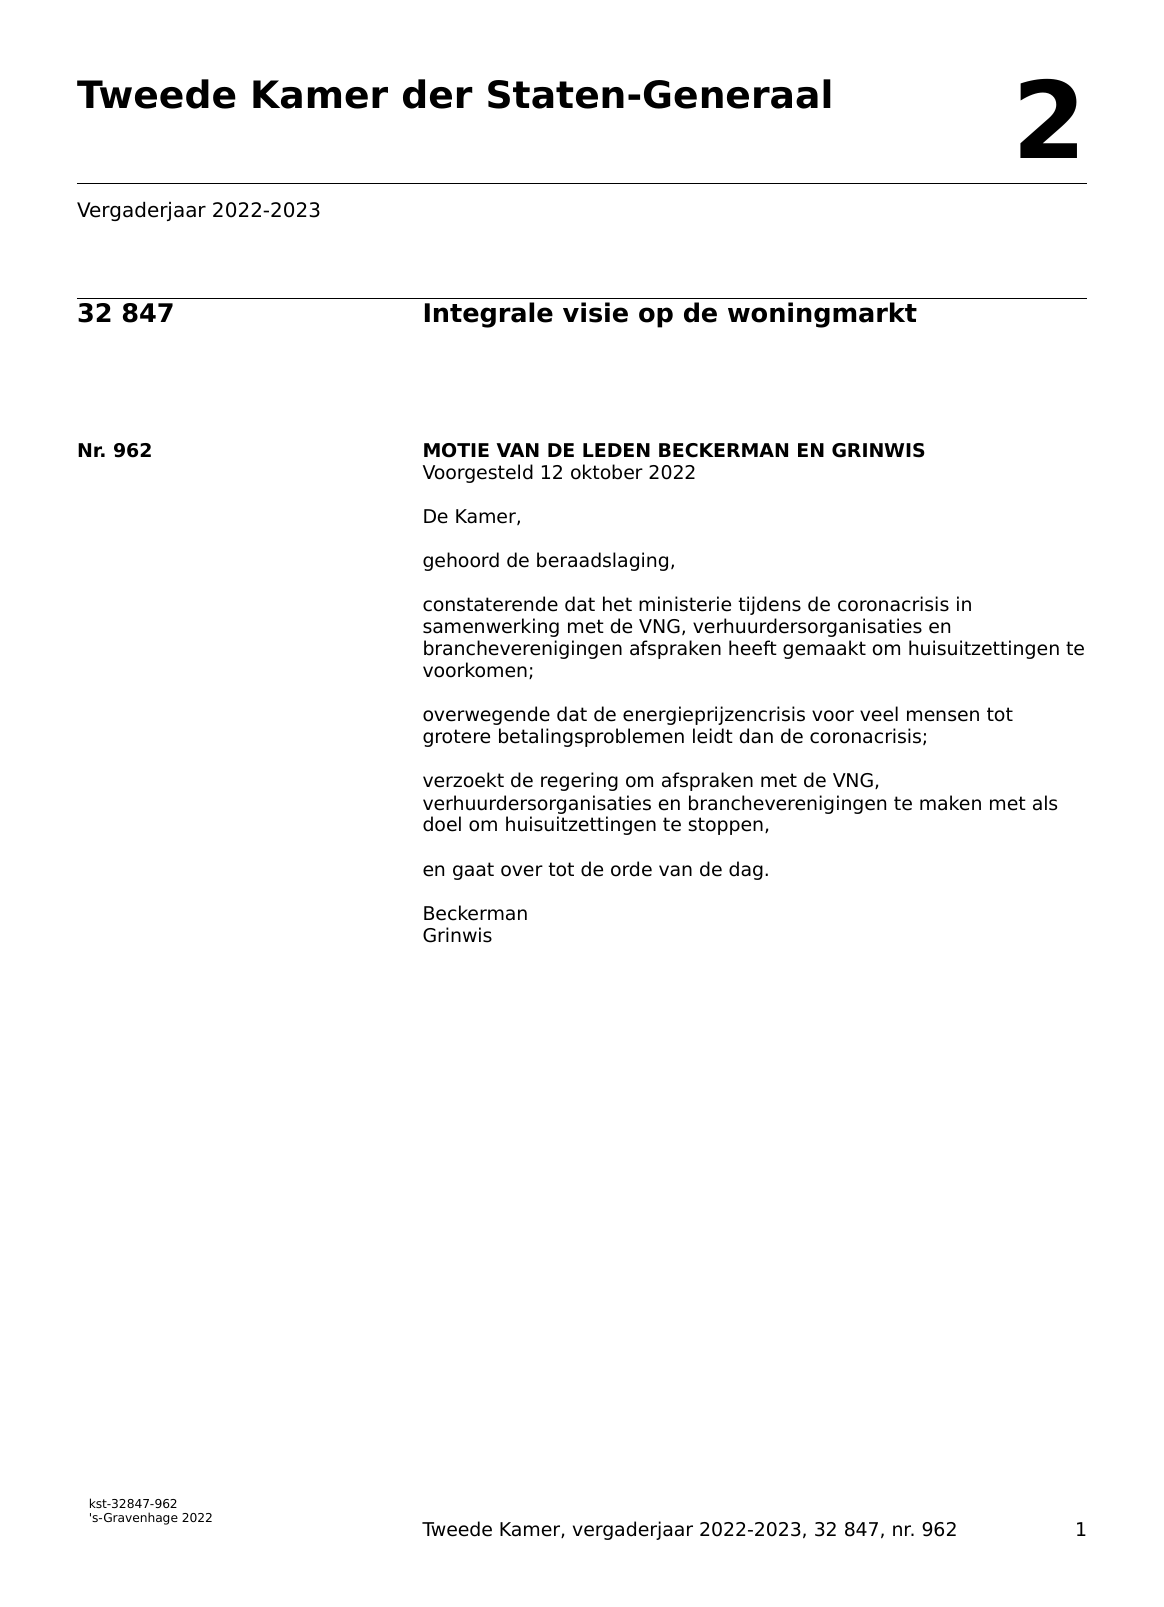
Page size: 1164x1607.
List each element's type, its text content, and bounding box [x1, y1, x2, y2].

text overwegende dat de energieprijzencrisis voor veel mensen tot grotere betalingsproblemen leidt dan de coronacrisis; [422, 704, 1087, 748]
text constaterende dat het ministerie tijdens de coronacrisis in samenwerking met de VNG, verhuurdersorganisaties en brancheverenigingen afspraken heeft gemaakt om huisuitzettingen te voorkomen; [422, 594, 1087, 682]
text gehoord de beraadslaging, [422, 550, 1087, 572]
table_cell Vergaderjaar 2022-2023 [77, 184, 1087, 298]
text 's-Gravenhage 2022 [88, 1511, 323, 1525]
text De Kamer, [422, 506, 1087, 528]
text Beckerman [422, 903, 1087, 925]
text Voorgesteld 12 oktober 2022 [422, 462, 1087, 484]
text en gaat over tot de orde van de dag. [422, 858, 1087, 881]
subtitle 32 847 Integrale visie op de woningmarkt [77, 299, 1087, 329]
table_header 2 [886, 59, 1087, 183]
text verzoekt de regering om afspraken met de VNG, verhuurdersorganisaties en brancheverenigingen te maken met als doel om huisuitzettingen te stoppen, [422, 770, 1087, 836]
text kst-32847-962 [88, 1497, 323, 1511]
subtitle Nr. 962 MOTIE VAN DE LEDEN BECKERMAN EN GRINWIS [77, 440, 1087, 462]
text Grinwis [422, 925, 1087, 947]
table_header Tweede Kamer der Staten-Generaal [77, 59, 886, 183]
